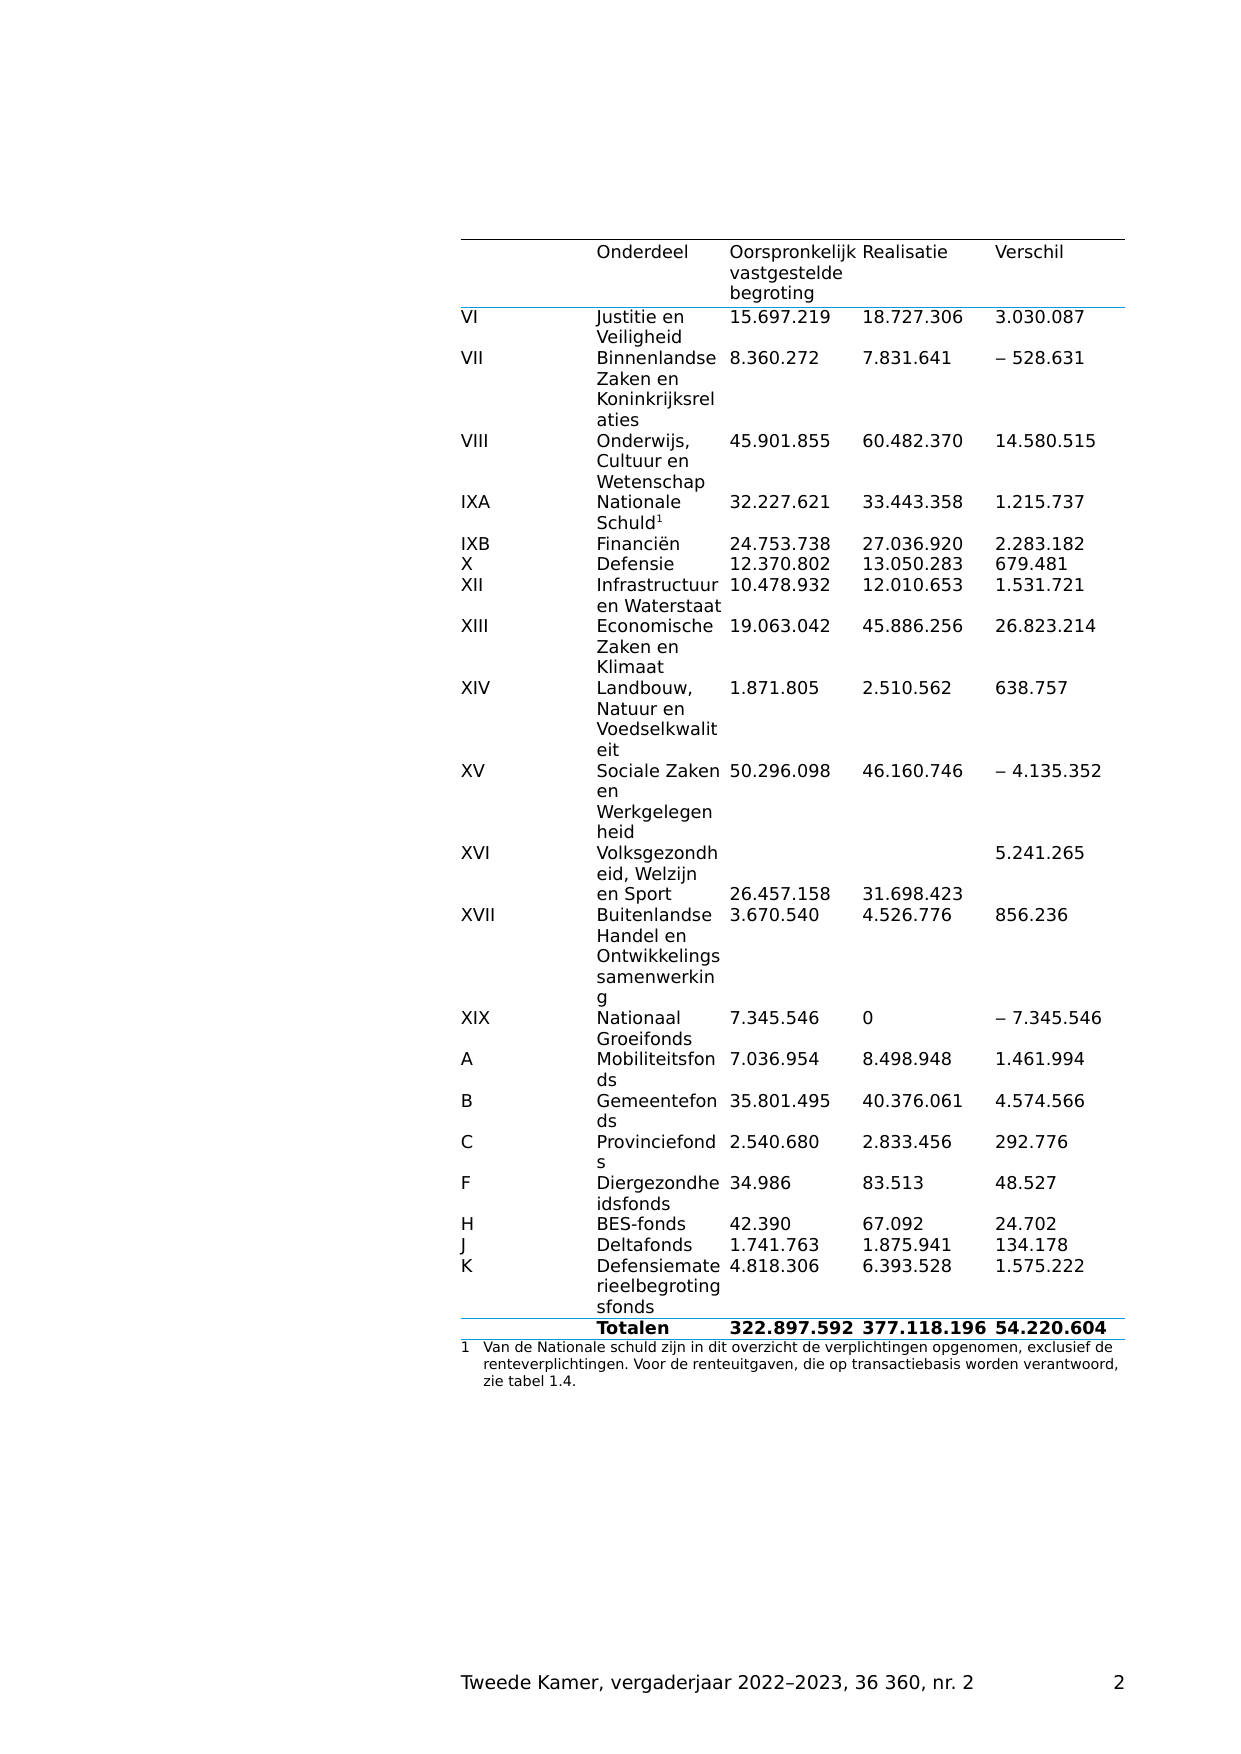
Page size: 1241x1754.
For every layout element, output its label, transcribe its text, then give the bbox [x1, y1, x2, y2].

table_cell 0 [859, 1008, 992, 1049]
table_cell Defensiematerieelbegrotingsfonds [594, 1256, 726, 1317]
table_cell 14.580.515 [992, 431, 1125, 492]
table_cell VIII [461, 431, 593, 492]
table_cell 1.875.941 [859, 1235, 992, 1256]
table_cell VI [461, 308, 593, 348]
table_cell ‒ 528.631 [992, 348, 1125, 431]
table_cell 34.986 [726, 1173, 859, 1214]
table_cell 4.574.566 [992, 1091, 1125, 1132]
list Van de Nationale schuld zijn in dit overzicht de verplichtingen opgenomen, exclusief de renteverplichtingen. Voor de renteuitgaven, die op transactiebasis worden verantwoord, zie tabel 1.4. [461, 1340, 1125, 1389]
table_cell 42.390 [726, 1214, 859, 1235]
table_cell 27.036.920 [859, 534, 992, 554]
table_cell 67.092 [859, 1214, 992, 1235]
table_cell 8.360.272 [726, 348, 859, 431]
table_cell F [461, 1173, 593, 1214]
table_cell 4.526.776 [859, 905, 992, 1008]
table_cell 1.741.763 [726, 1235, 859, 1256]
table_cell 24.702 [992, 1214, 1125, 1235]
table_cell C [461, 1132, 593, 1173]
table_cell 1.871.805 [726, 678, 859, 761]
table_cell Nationaal Groeifonds [594, 1008, 726, 1049]
table_cell 1.575.222 [992, 1256, 1125, 1317]
table_cell K [461, 1256, 593, 1317]
table_cell XII [461, 575, 593, 616]
table_cell XVI [461, 843, 593, 905]
table_cell 1.215.737 [992, 493, 1125, 534]
table_cell 12.010.653 [859, 575, 992, 616]
table_cell 48.527 [992, 1173, 1125, 1214]
table_cell Justitie en Veiligheid [594, 308, 726, 348]
table_cell B [461, 1091, 593, 1132]
table_cell XV [461, 761, 593, 843]
table_cell 856.236 [992, 905, 1125, 1008]
table_cell 5.241.265 [992, 843, 1125, 905]
table_cell 7.831.641 [859, 348, 992, 431]
table_cell 4.818.306 [726, 1256, 859, 1317]
table_cell 46.160.746 [859, 761, 992, 843]
table_cell Mobiliteitsfonds [594, 1049, 726, 1091]
table_cell 33.443.358 [859, 493, 992, 534]
table_cell XVII [461, 905, 593, 1008]
table_cell Verschil [992, 240, 1125, 307]
table_cell Provinciefonds [594, 1132, 726, 1173]
table_header Tabel 1.1 Verplichtingen 2022 van de departementale en niet departementale begrotingen ( x € 1.000) [461, 191, 1125, 239]
table_cell Oorspronkelijk vastgestelde begroting [726, 240, 859, 307]
table_cell 45.886.256 [859, 616, 992, 678]
table_cell 2.540.680 [726, 1132, 859, 1173]
table_cell 13.050.283 [859, 554, 992, 575]
table_cell 638.757 [992, 678, 1125, 761]
table_cell Realisatie [859, 240, 992, 307]
table_cell XIX [461, 1008, 593, 1049]
table_cell 377.118.196 [859, 1319, 992, 1339]
table_cell [461, 1319, 593, 1339]
table_cell 679.481 [992, 554, 1125, 575]
table_cell Volksgezondheid, Welzijn en Sport [594, 843, 726, 905]
table_cell 50.296.098 [726, 761, 859, 843]
table_cell 292.776 [992, 1132, 1125, 1173]
table_cell 83.513 [859, 1173, 992, 1214]
table_cell Onderdeel [594, 240, 726, 307]
table_cell Totalen [594, 1319, 726, 1339]
table_cell Infrastructuur en Waterstaat [594, 575, 726, 616]
table_cell 7.036.954 [726, 1049, 859, 1091]
table_cell Sociale Zaken en Werkgelegenheid [594, 761, 726, 843]
table_cell 7.345.546 [726, 1008, 859, 1049]
table_cell 3.670.540 [726, 905, 859, 1008]
table_cell 1.461.994 [992, 1049, 1125, 1091]
table_cell 10.478.932 [726, 575, 859, 616]
table_cell VII [461, 348, 593, 431]
table_cell 322.897.592 [726, 1319, 859, 1339]
table_cell Landbouw, Natuur en Voedselkwaliteit [594, 678, 726, 761]
table_cell 60.482.370 [859, 431, 992, 492]
table_cell X [461, 554, 593, 575]
table_cell Diergezondheidsfonds [594, 1173, 726, 1214]
table_cell XIII [461, 616, 593, 678]
table_cell Financiën [594, 534, 726, 554]
table_cell 24.753.738 [726, 534, 859, 554]
table_cell 45.901.855 [726, 431, 859, 492]
table_cell Buitenlandse Handel en Ontwikkelingssamenwerking [594, 905, 726, 1008]
table_cell Deltafonds [594, 1235, 726, 1256]
table_cell Gemeentefonds [594, 1091, 726, 1132]
table_cell [461, 240, 593, 307]
table_cell IXB [461, 534, 593, 554]
table_cell 12.370.802 [726, 554, 859, 575]
table_cell Economische Zaken en Klimaat [594, 616, 726, 678]
table_cell 1.531.721 [992, 575, 1125, 616]
table_cell Nationale Schuld1 [594, 493, 726, 534]
table_cell H [461, 1214, 593, 1235]
table_cell 26.823.214 [992, 616, 1125, 678]
table_cell ‒ 7.345.546 [992, 1008, 1125, 1049]
table_cell 31.698.423 [859, 843, 992, 905]
table_cell XIV [461, 678, 593, 761]
table_cell IXA [461, 493, 593, 534]
table_cell 54.220.604 [992, 1319, 1125, 1339]
table_cell 40.376.061 [859, 1091, 992, 1132]
table_cell Defensie [594, 554, 726, 575]
table_cell 15.697.219 [726, 308, 859, 348]
table_cell 19.063.042 [726, 616, 859, 678]
table_cell 2.283.182 [992, 534, 1125, 554]
table_cell 3.030.087 [992, 308, 1125, 348]
table_cell 2.833.456 [859, 1132, 992, 1173]
table_cell 6.393.528 [859, 1256, 992, 1317]
table_cell 18.727.306 [859, 308, 992, 348]
table_cell 8.498.948 [859, 1049, 992, 1091]
table_cell Onderwijs, Cultuur en Wetenschap [594, 431, 726, 492]
table_cell 134.178 [992, 1235, 1125, 1256]
table_cell A [461, 1049, 593, 1091]
table_cell Binnenlandse Zaken en Koninkrijksrelaties [594, 348, 726, 431]
table_cell BES-fonds [594, 1214, 726, 1235]
table_cell 2.510.562 [859, 678, 992, 761]
table_cell 35.801.495 [726, 1091, 859, 1132]
table_cell J [461, 1235, 593, 1256]
table_cell ‒ 4.135.352 [992, 761, 1125, 843]
table_cell 32.227.621 [726, 493, 859, 534]
table_cell 26.457.158 [726, 843, 859, 905]
